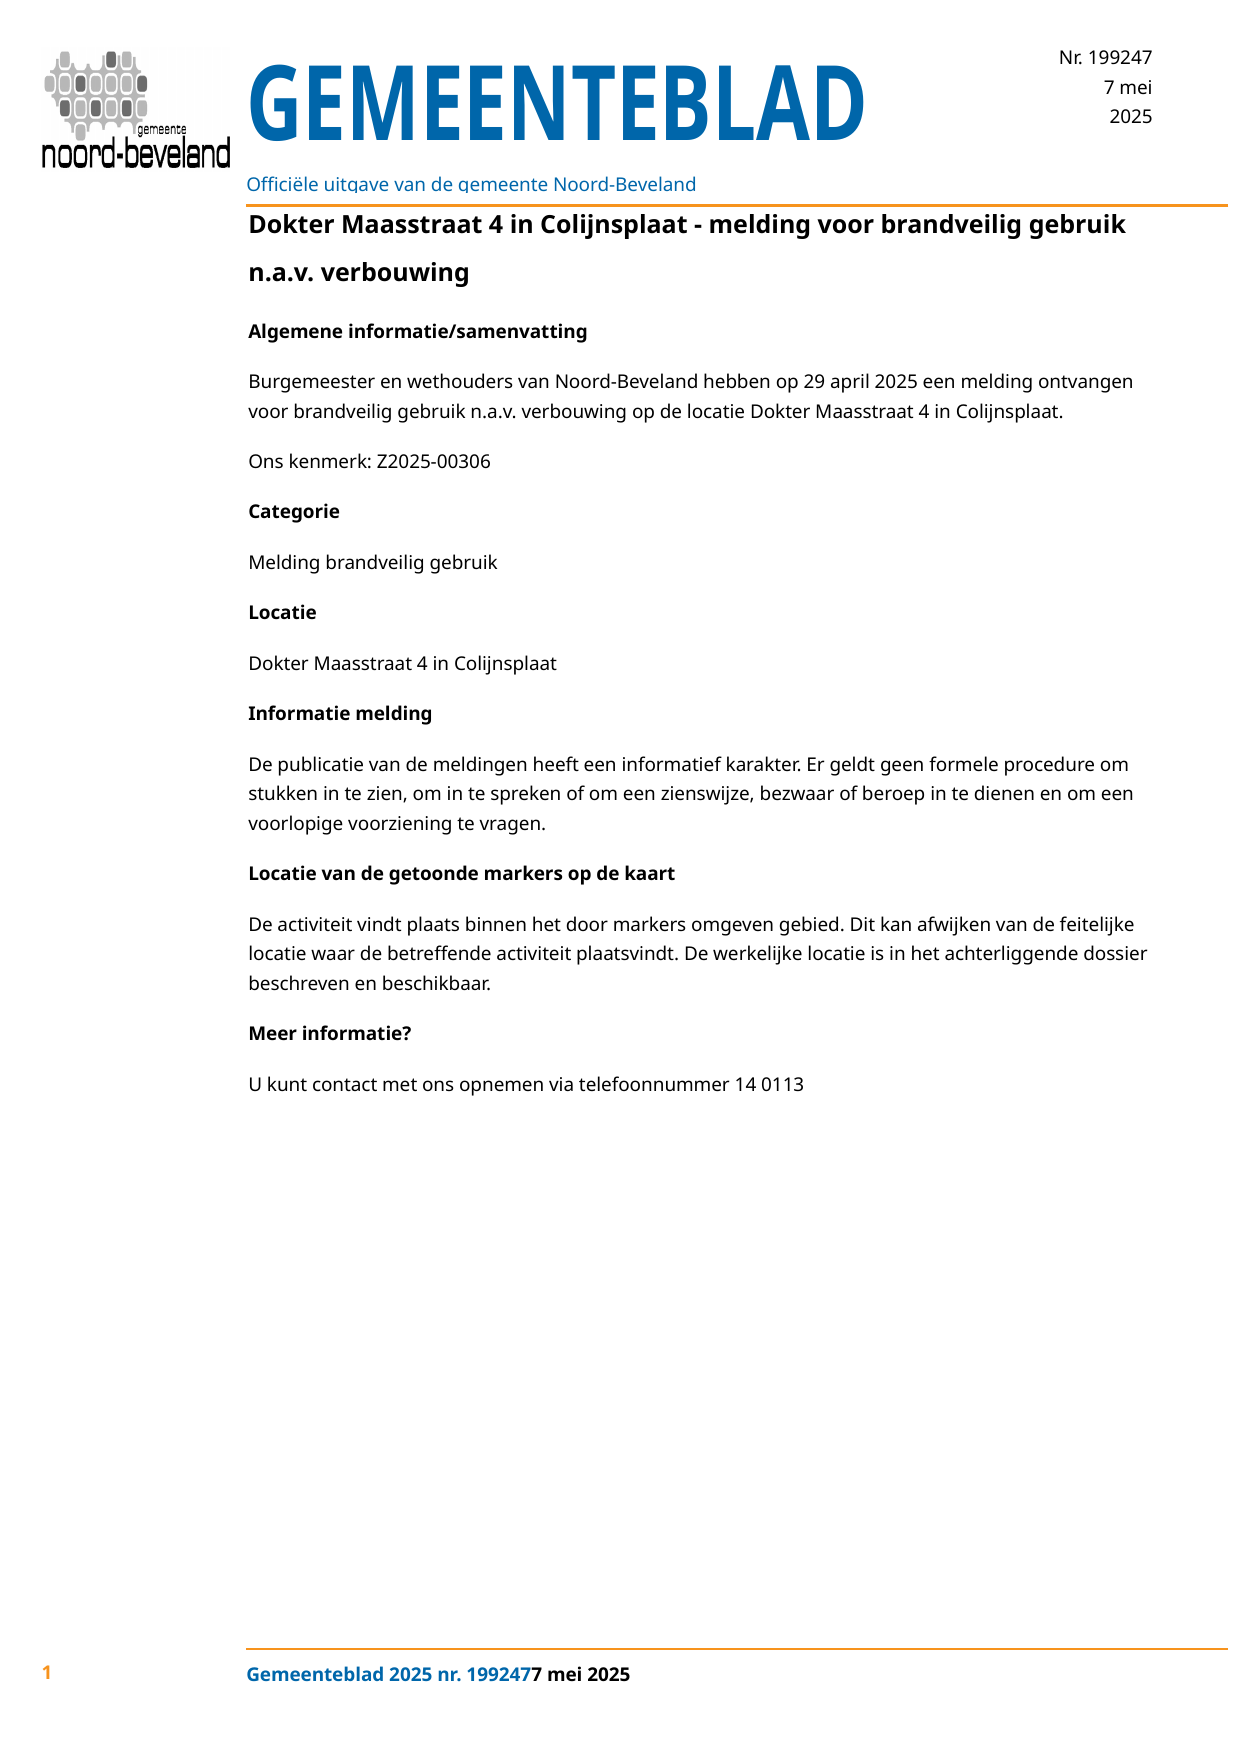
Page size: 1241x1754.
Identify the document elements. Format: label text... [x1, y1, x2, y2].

text Ons kenmerk: Z2025-00306 [248, 448, 1152, 474]
text Informatie melding [248, 700, 1152, 726]
text Locatie van de getoonde markers op de kaart [248, 860, 1152, 886]
text De activiteit vindt plaats binnen het door markers omgeven gebied. Dit kan afwijken van de feitelijke locatie waar de betreffende activiteit plaatsvindt. De werkelijke locatie is in het achterliggende dossier beschreven en beschikbaar. [248, 911, 1152, 996]
text Meer informatie? [248, 1020, 1152, 1046]
text Melding brandveilig gebruik [248, 549, 1152, 575]
text De publicatie van de meldingen heeft een informatief karakter. Er geldt geen formele procedure om stukken in te zien, om in te spreken of om een zienswijze, bezwaar of beroep in te dienen en om een voorlopige voorziening te vragen. [248, 751, 1152, 836]
text Algemene informatie/samenvatting [248, 318, 1152, 344]
text Dokter Maasstraat 4 in Colijnsplaat - melding voor brandveilig gebruik n.a.v. verbouwing [248, 207, 1152, 288]
text U kunt contact met ons opnemen via telefoonnummer 14 0113 [248, 1071, 1152, 1097]
text Categorie [248, 499, 1152, 524]
text Locatie [248, 599, 1152, 625]
picture [41, 47, 231, 172]
text Burgemeester en wethouders van Noord-Beveland hebben op 29 april 2025 een melding ontvangen voor brandveilig gebruik n.a.v. verbouwing op de locatie Dokter Maasstraat 4 in Colijnsplaat. [248, 368, 1152, 424]
text Dokter Maasstraat 4 in Colijnsplaat [248, 650, 1152, 676]
